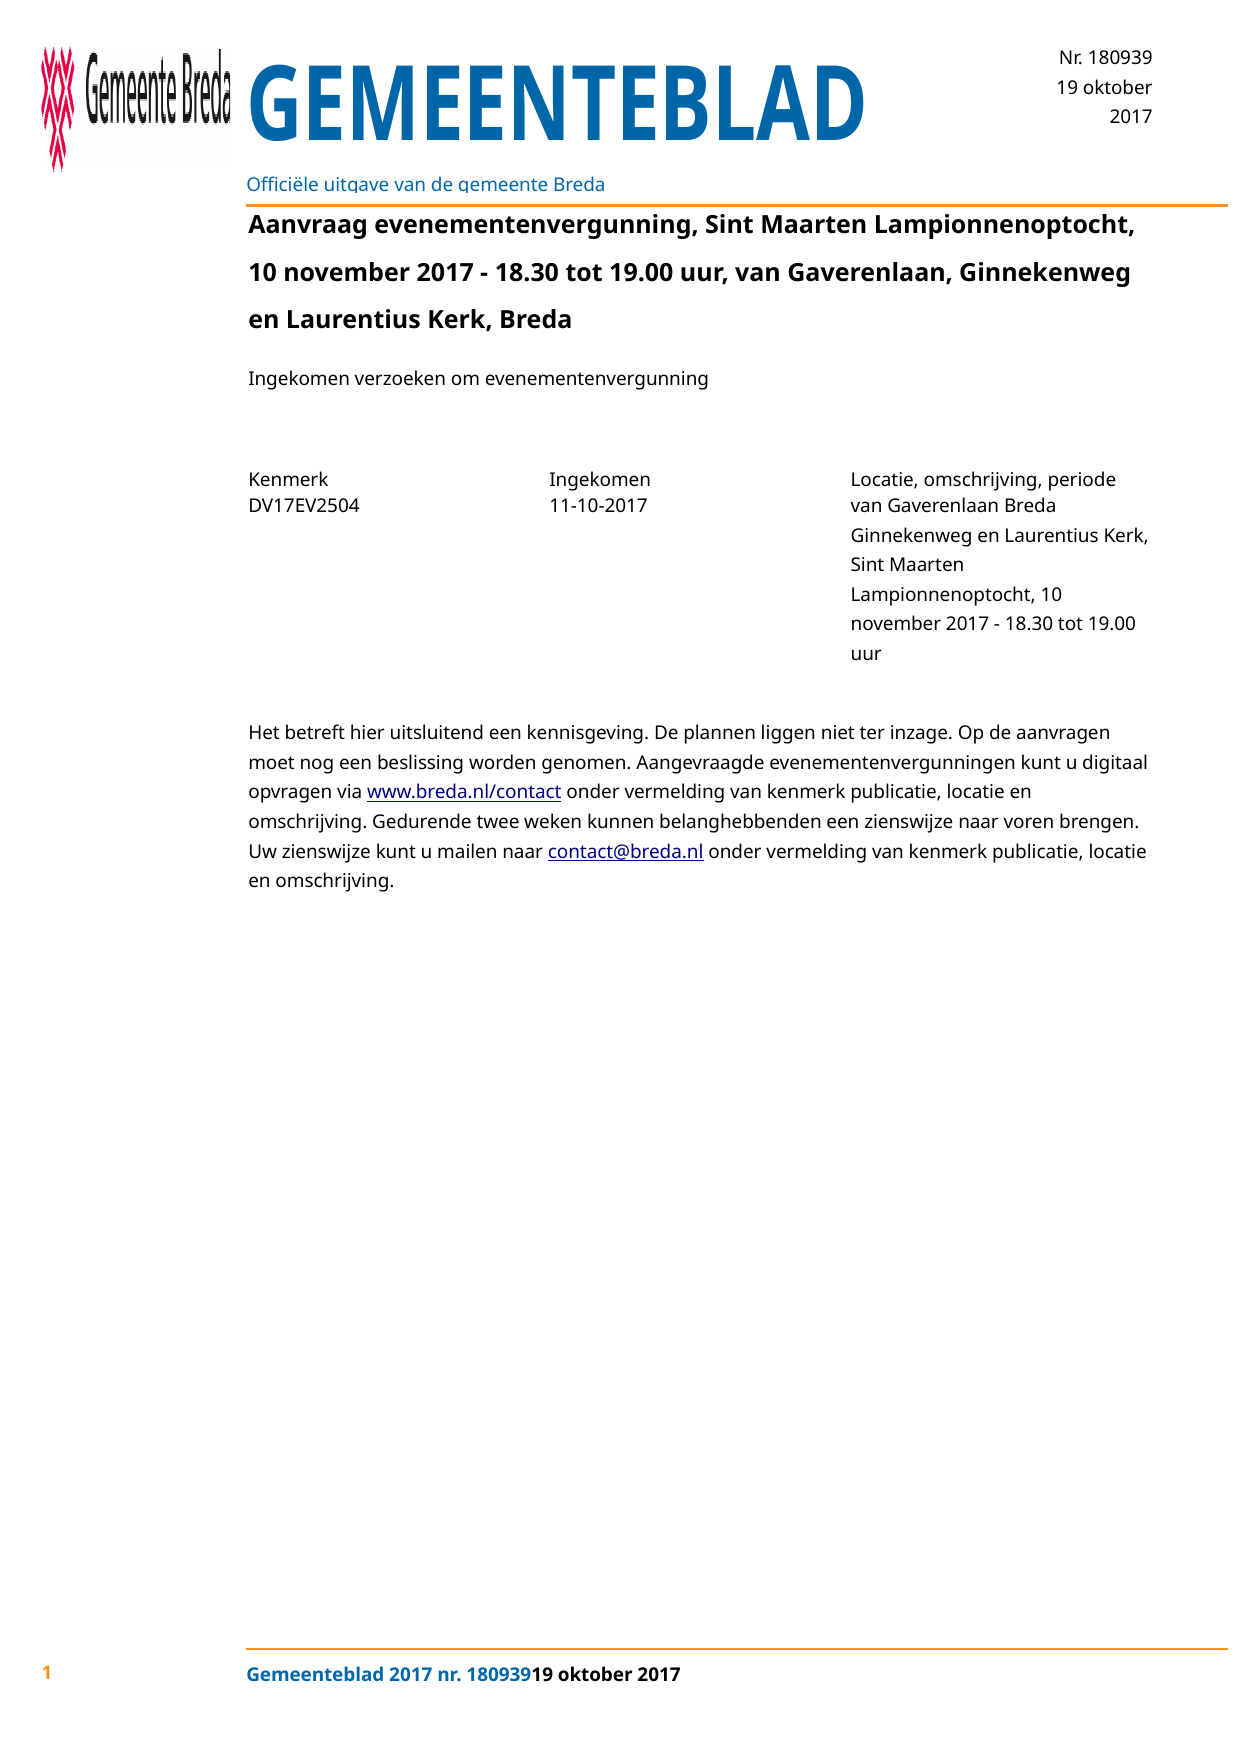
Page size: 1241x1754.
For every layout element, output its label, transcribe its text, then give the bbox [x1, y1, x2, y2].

text Ingekomen verzoeken om evenementenvergunning [248, 366, 1152, 391]
table_header Kenmerk [248, 466, 549, 492]
table_cell van Gaverenlaan Breda Ginnekenweg en Laurentius Kerk, Sint Maarten Lampionnenoptocht, 10 november 2017 - 18.30 tot 19.00 uur [850, 492, 1152, 666]
text Aanvraag evenementenvergunning, Sint Maarten Lampionnenoptocht, 10 november 2017 - 18.30 tot 19.00 uur, van Gaverenlaan, Ginnekenweg en Laurentius Kerk, Breda [248, 207, 1152, 336]
picture [41, 47, 231, 172]
text Het betreft hier uitsluitend een kennisgeving. De plannen liggen niet ter inzage. Op de aanvragen moet nog een beslissing worden genomen. Aangevraagde evenementenvergunningen kunt u digitaal opvragen via www.breda.nl/contact onder vermelding van kenmerk publicatie, locatie en omschrijving. Gedurende twee weken kunnen belanghebbenden een zienswijze naar voren brengen. Uw zienswijze kunt u mailen naar contact@breda.nl onder vermelding van kenmerk publicatie, locatie en omschrijving. [248, 719, 1152, 893]
table_cell DV17EV2504 [248, 492, 549, 666]
table_header Locatie, omschrijving, periode [850, 466, 1152, 492]
table_header Ingekomen [549, 466, 850, 492]
table_cell 11-10-2017 [549, 492, 850, 666]
